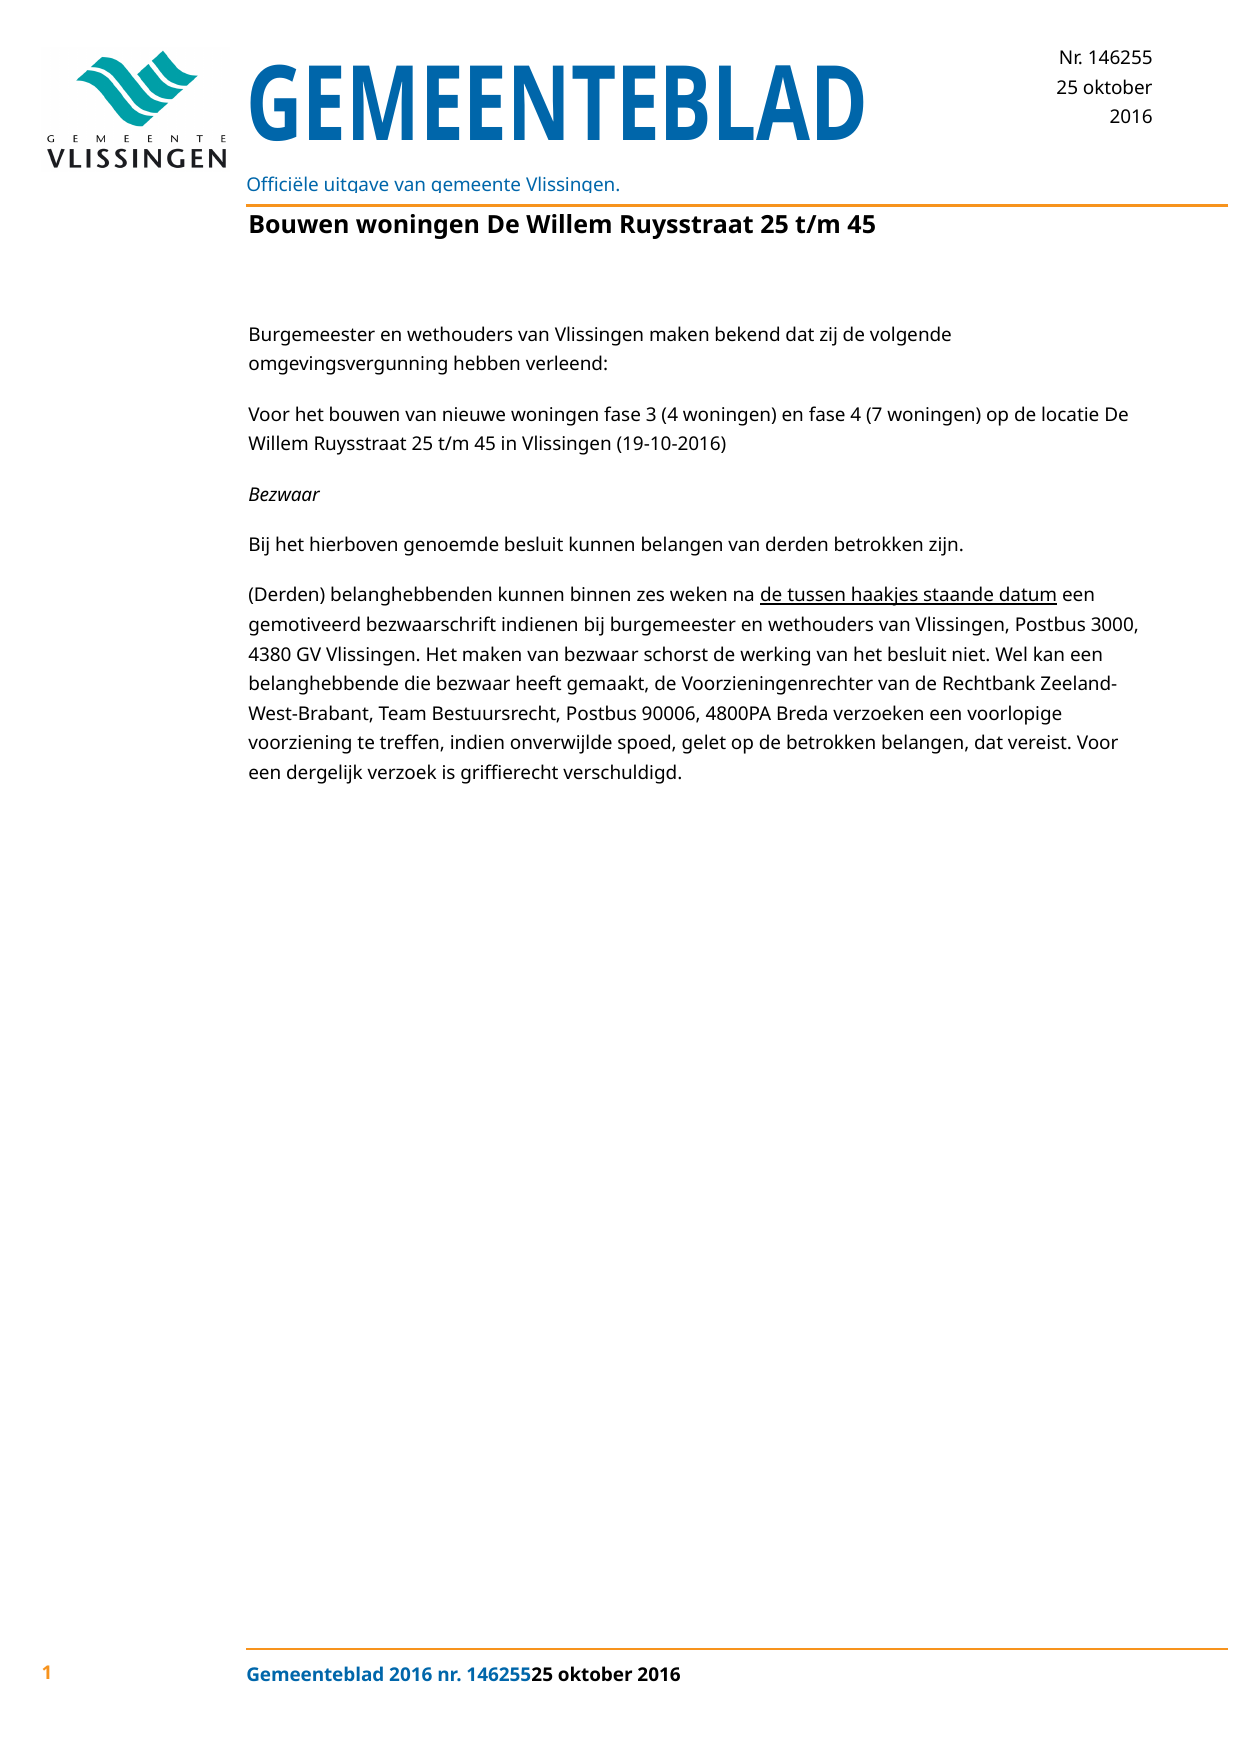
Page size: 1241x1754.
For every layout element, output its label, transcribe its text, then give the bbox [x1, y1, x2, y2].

text Burgemeester en wethouders van Vlissingen maken bekend dat zij de volgende omgevingsvergunning hebben verleend: [248, 321, 1152, 376]
text Bezwaar [248, 481, 1152, 506]
text (Derden) belanghebbenden kunnen binnen zes weken na de tussen haakjes staande datum een gemotiveerd bezwaarschrift indienen bij burgemeester en wethouders van Vlissingen, Postbus 3000, 4380 GV Vlissingen. Het maken van bezwaar schorst de werking van het besluit niet. Wel kan een belanghebbende die bezwaar heeft gemaakt, de Voorzieningenrechter van de Rechtbank Zeeland-West-Brabant, Team Bestuursrecht, Postbus 90006, 4800PA Breda verzoeken een voorlopige voorziening te treffen, indien onverwijlde spoed, gelet op de betrokken belangen, dat vereist. Voor een dergelijk verzoek is griffierecht verschuldigd. [248, 582, 1152, 785]
picture [41, 47, 231, 172]
text Voor het bouwen van nieuwe woningen fase 3 (4 woningen) en fase 4 (7 woningen) op de locatie De Willem Ruysstraat 25 t/m 45 in Vlissingen (19-10-2016) [248, 401, 1152, 456]
text Bouwen woningen De Willem Ruysstraat 25 t/m 45 [248, 207, 1152, 241]
text Bij het hierboven genoemde besluit kunnen belangen van derden betrokken zijn. [248, 531, 1152, 557]
